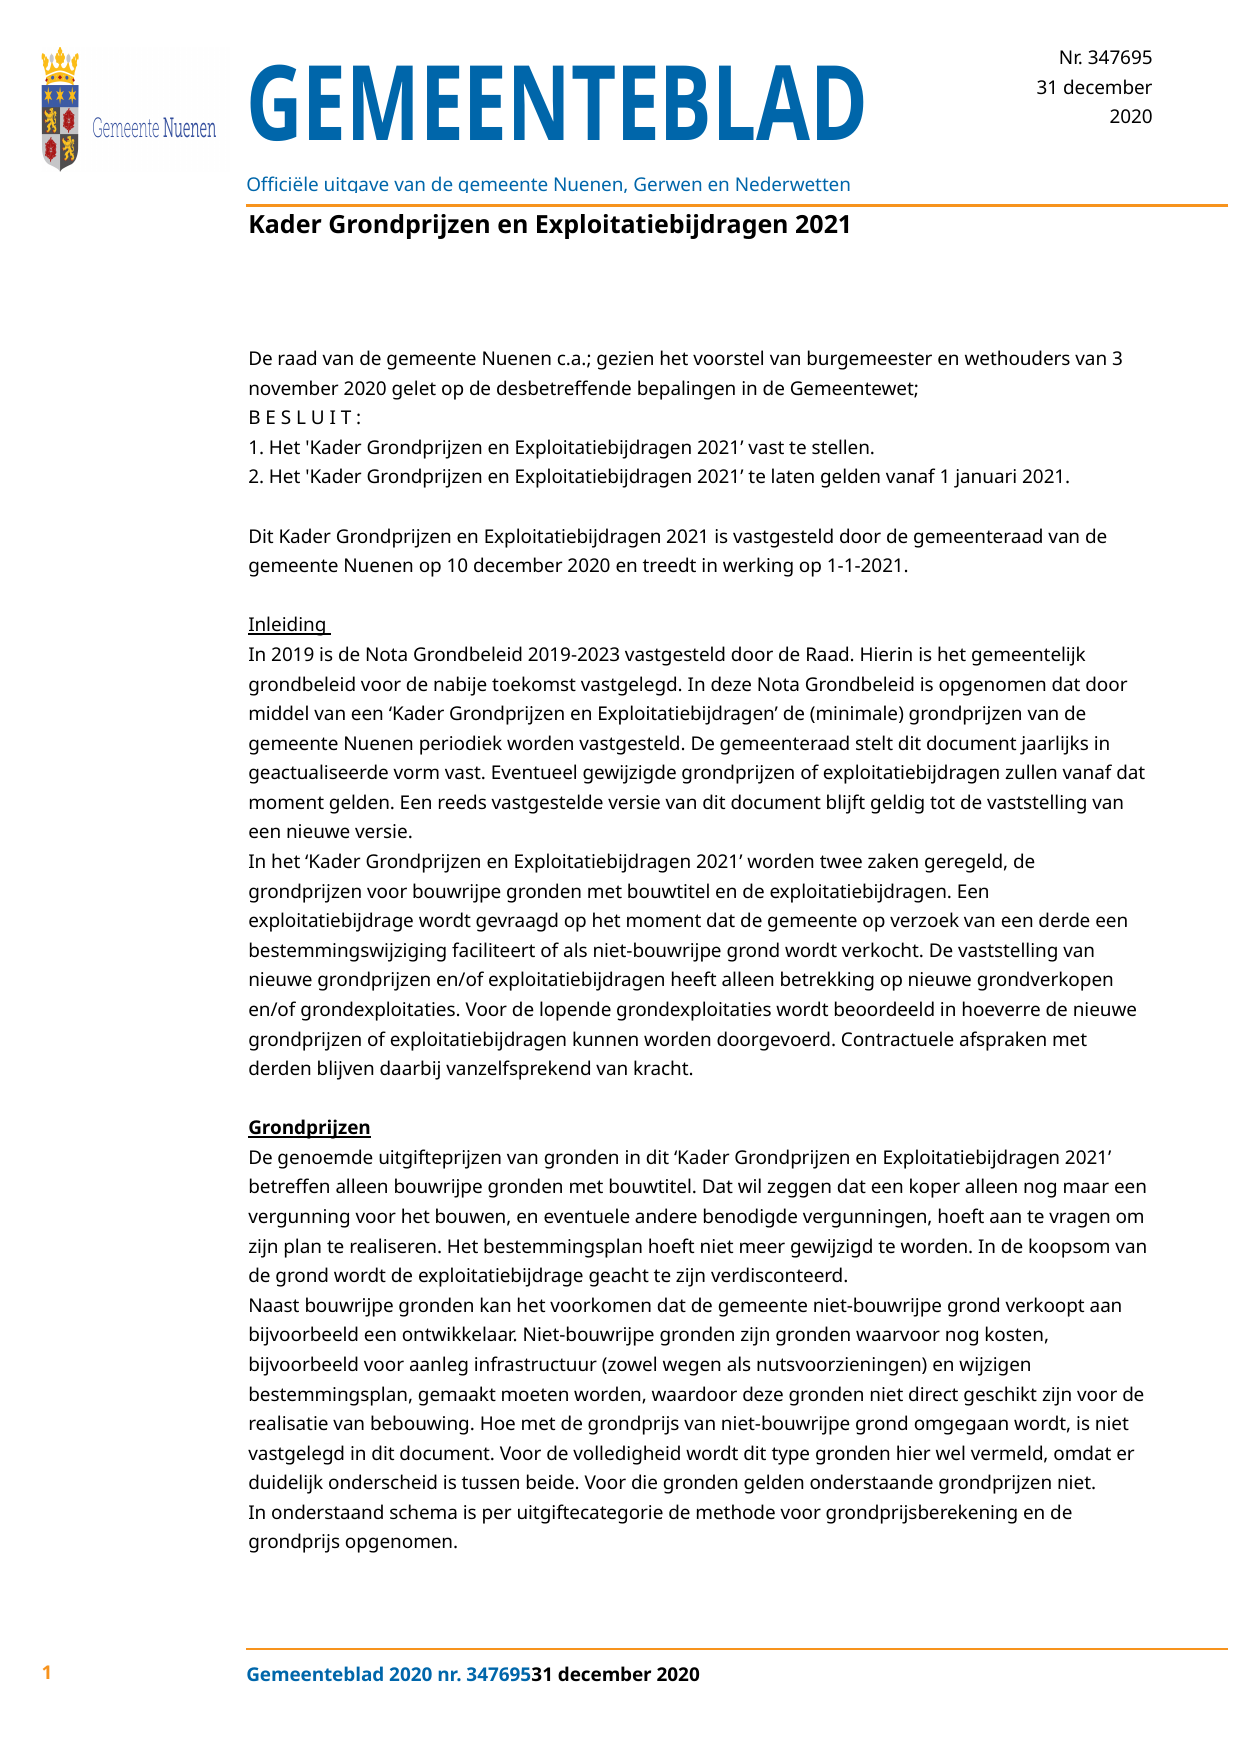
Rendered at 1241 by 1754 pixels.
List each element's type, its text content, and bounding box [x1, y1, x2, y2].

text Kader Grondprijzen en Exploitatiebijdragen 2021 [248, 207, 1152, 241]
text Inleiding [248, 612, 1152, 637]
text B E S L U I T : [248, 404, 1152, 430]
text De raad van de gemeente Nuenen c.a.; gezien het voorstel van burgemeester en wethouders van 3 november 2020 gelet op de desbetreffende bepalingen in de Gemeentewet; [248, 345, 1152, 401]
text In 2019 is de Nota Grondbeleid 2019-2023 vastgesteld door de Raad. Hierin is het gemeentelijk grondbeleid voor de nabije toekomst vastgelegd. In deze Nota Grondbeleid is opgenomen dat door middel van een ‘Kader Grondprijzen en Exploitatiebijdragen’ de (minimale) grondprijzen van de gemeente Nuenen periodiek worden vastgesteld. De gemeenteraad stelt dit document jaarlijks in geactualiseerde vorm vast. Eventueel gewijzigde grondprijzen of exploitatiebijdragen zullen vanaf dat moment gelden. Een reeds vastgestelde versie van dit document blijft geldig tot de vaststelling van een nieuwe versie. [248, 641, 1152, 844]
text Grondprijzen [248, 1114, 1152, 1140]
text 2. Het 'Kader Grondprijzen en Exploitatiebijdragen 2021’ te laten gelden vanaf 1 januari 2021. [248, 464, 1152, 489]
text De genoemde uitgifteprijzen van gronden in dit ‘Kader Grondprijzen en Exploitatiebijdragen 2021’ betreffen alleen bouwrijpe gronden met bouwtitel. Dat wil zeggen dat een koper alleen nog maar een vergunning voor het bouwen, en eventuele andere benodigde vergunningen, hoeft aan te vragen om zijn plan te realiseren. Het bestemmingsplan hoeft niet meer gewijzigd te worden. In de koopsom van de grond wordt de exploitatiebijdrage geacht te zijn verdisconteerd. [248, 1144, 1152, 1288]
text Naast bouwrijpe gronden kan het voorkomen dat de gemeente niet-bouwrijpe grond verkoopt aan bijvoorbeeld een ontwikkelaar. Niet-bouwrijpe gronden zijn gronden waarvoor nog kosten, bijvoorbeeld voor aanleg infrastructuur (zowel wegen als nutsvoorzieningen) en wijzigen bestemmingsplan, gemaakt moeten worden, waardoor deze gronden niet direct geschikt zijn voor de realisatie van bebouwing. Hoe met de grondprijs van niet-bouwrijpe grond omgegaan wordt, is niet vastgelegd in dit document. Voor de volledigheid wordt dit type gronden hier wel vermeld, omdat er duidelijk onderscheid is tussen beide. Voor die gronden gelden onderstaande grondprijzen niet. [248, 1292, 1152, 1495]
text Dit Kader Grondprijzen en Exploitatiebijdragen 2021 is vastgesteld door de gemeenteraad van de gemeente Nuenen op 10 december 2020 en treedt in werking op 1-1-2021. [248, 523, 1152, 578]
text In onderstaand schema is per uitgiftecategorie de methode voor grondprijsberekening en de grondprijs opgenomen. [248, 1499, 1152, 1554]
text In het ‘Kader Grondprijzen en Exploitatiebijdragen 2021’ worden twee zaken geregeld, de grondprijzen voor bouwrijpe gronden met bouwtitel en de exploitatiebijdragen. Een exploitatiebijdrage wordt gevraagd op het moment dat de gemeente op verzoek van een derde een bestemmingswijziging faciliteert of als niet-bouwrijpe grond wordt verkocht. De vaststelling van nieuwe grondprijzen en/of exploitatiebijdragen heeft alleen betrekking op nieuwe grondverkopen en/of grondexploitaties. Voor de lopende grondexploitaties wordt beoordeeld in hoeverre de nieuwe grondprijzen of exploitatiebijdragen kunnen worden doorgevoerd. Contractuele afspraken met derden blijven daarbij vanzelfsprekend van kracht. [248, 848, 1152, 1081]
picture [41, 47, 231, 172]
text 1. Het 'Kader Grondprijzen en Exploitatiebijdragen 2021’ vast te stellen. [248, 434, 1152, 460]
